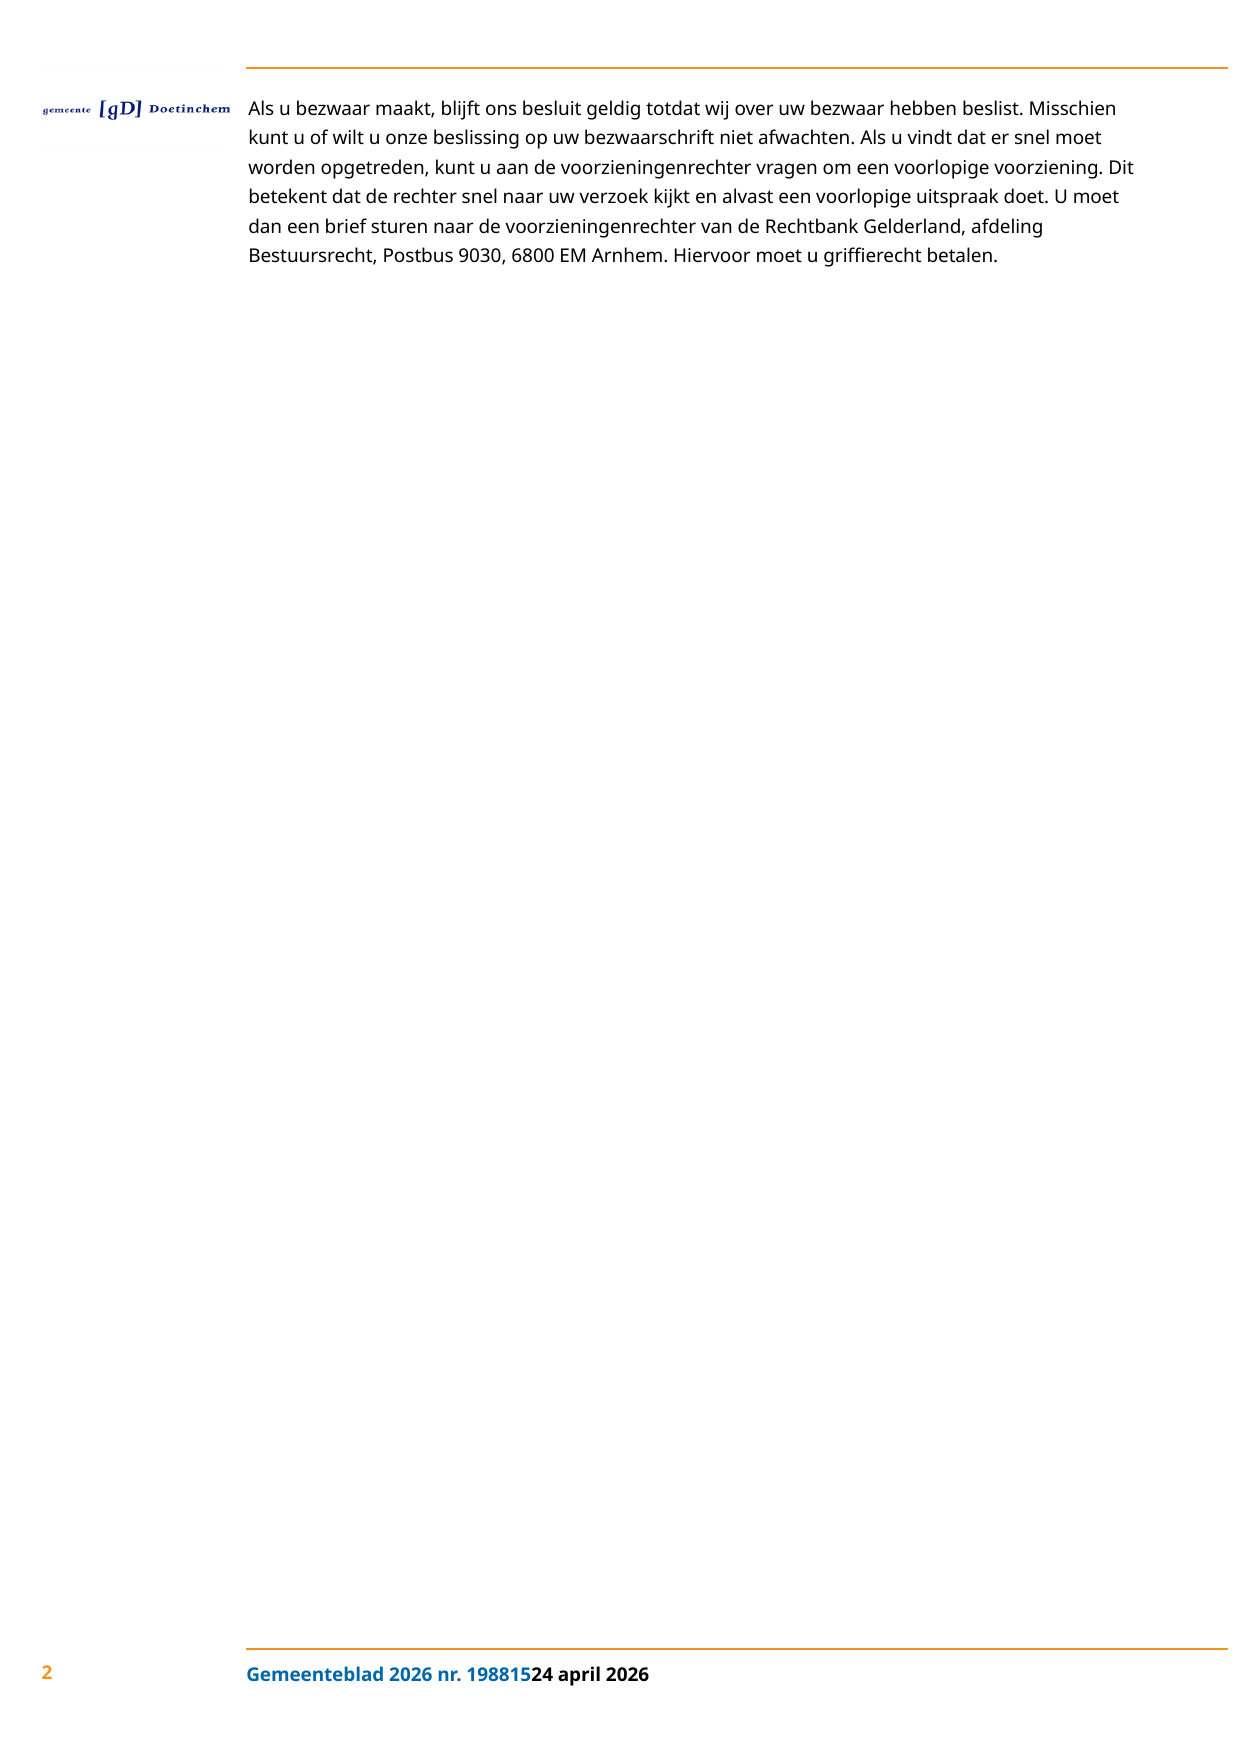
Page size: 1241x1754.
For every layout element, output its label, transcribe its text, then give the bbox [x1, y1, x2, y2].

picture [41, 47, 231, 172]
text Als u bezwaar maakt, blijft ons besluit geldig totdat wij over uw bezwaar hebben beslist. Misschien kunt u of wilt u onze beslissing op uw bezwaarschrift niet afwachten. Als u vindt dat er snel moet worden opgetreden, kunt u aan de voorzieningenrechter vragen om een voorlopige voorziening. Dit betekent dat de rechter snel naar uw verzoek kijkt en alvast een voorlopige uitspraak doet. U moet dan een brief sturen naar de voorzieningenrechter van de Rechtbank Gelderland, afdeling Bestuursrecht, Postbus 9030, 6800 EM Arnhem. Hiervoor moet u griffierecht betalen. [248, 95, 1152, 268]
